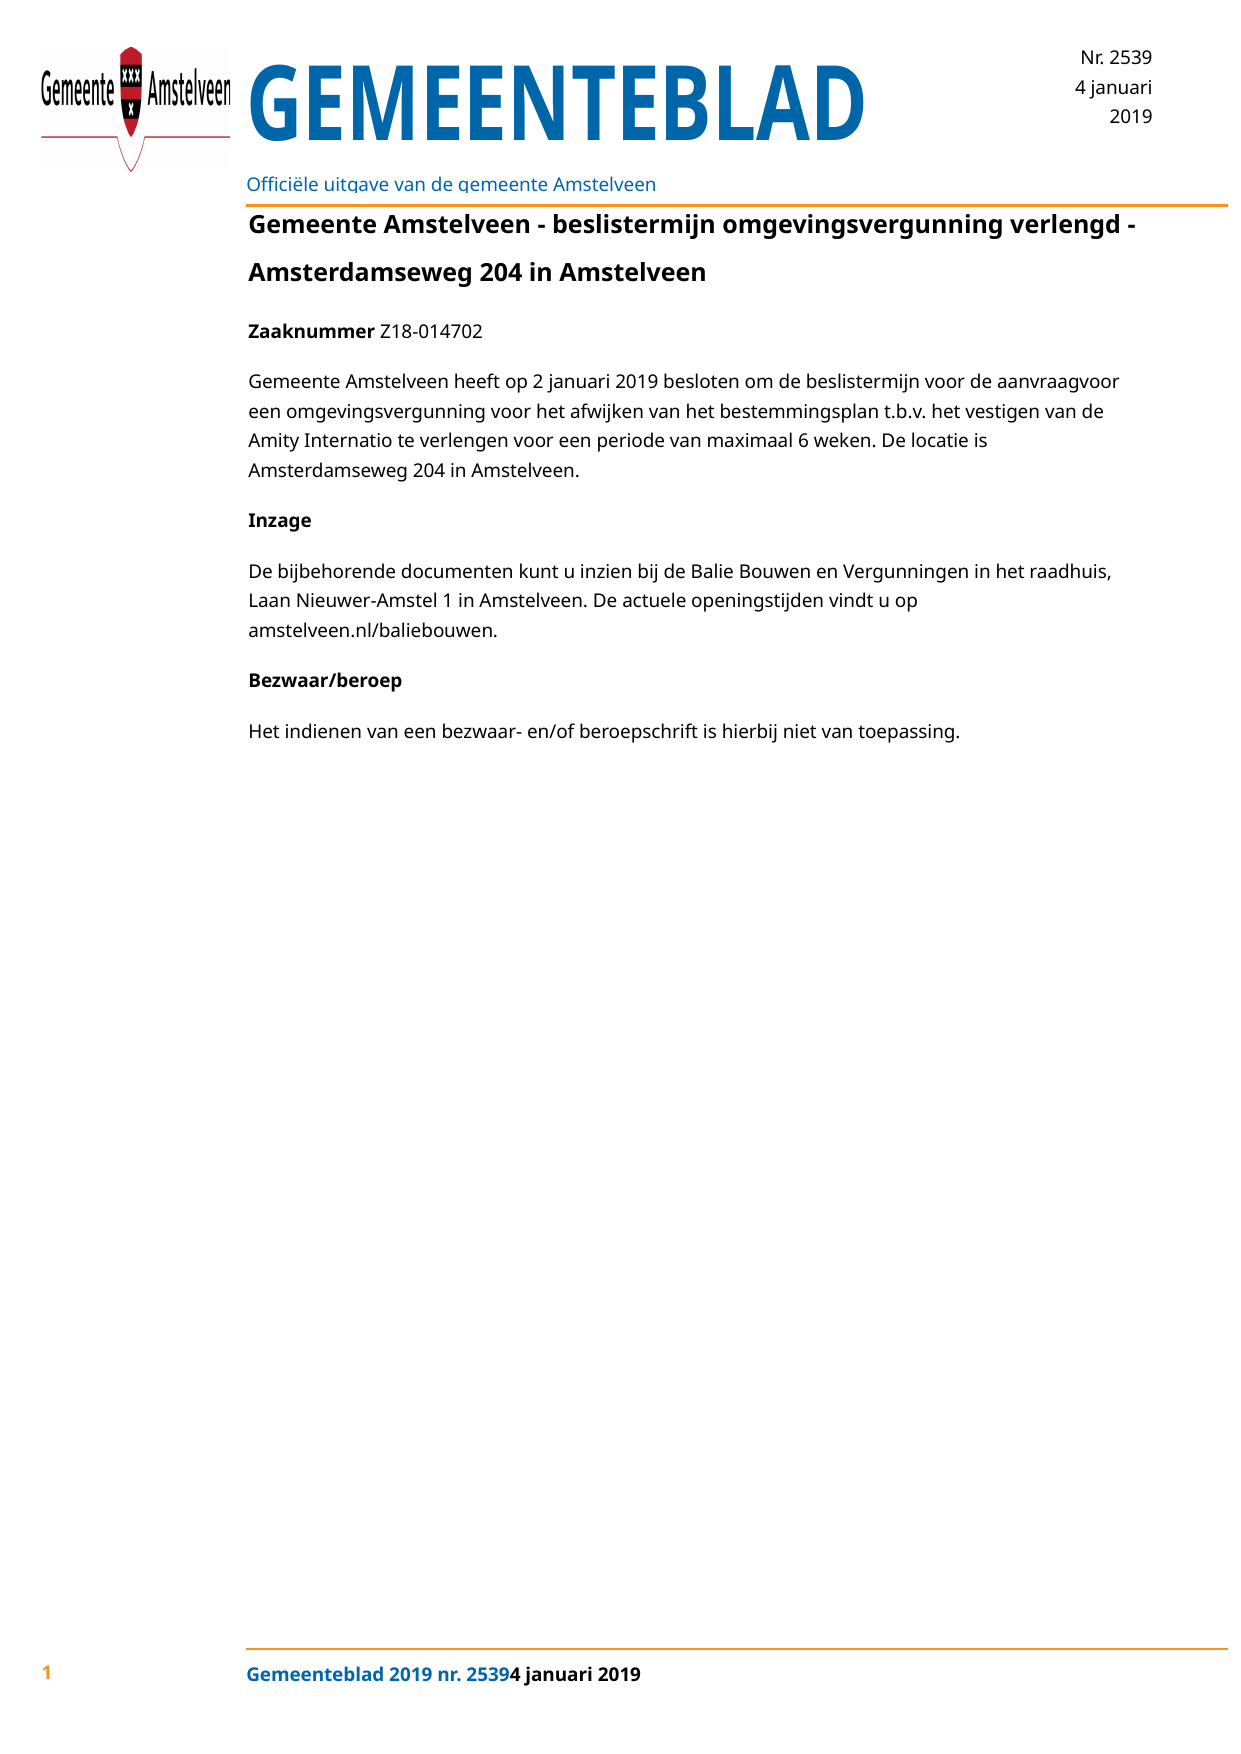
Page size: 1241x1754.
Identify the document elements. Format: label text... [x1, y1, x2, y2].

picture [41, 47, 231, 172]
text Inzage [248, 507, 1152, 533]
text Het indienen van een bezwaar- en/of beroepschrift is hierbij niet van toepassing. [248, 718, 1152, 744]
text Gemeente Amstelveen - beslistermijn omgevingsvergunning verlengd - Amsterdamseweg 204 in Amstelveen [248, 207, 1152, 288]
text Zaaknummer Z18-014702 [248, 318, 1152, 344]
text Bezwaar/beroep [248, 667, 1152, 693]
text Gemeente Amstelveen heeft op 2 januari 2019 besloten om de beslistermijn voor de aanvraagvoor een omgevingsvergunning voor het afwijken van het bestemmingsplan t.b.v. het vestigen van de Amity Internatio te verlengen voor een periode van maximaal 6 weken. De locatie is Amsterdamseweg 204 in Amstelveen. [248, 368, 1152, 483]
text De bijbehorende documenten kunt u inzien bij de Balie Bouwen en Vergunningen in het raadhuis, Laan Nieuwer-Amstel 1 in Amstelveen. De actuele openingstijden vindt u op amstelveen.nl/baliebouwen. [248, 558, 1152, 643]
